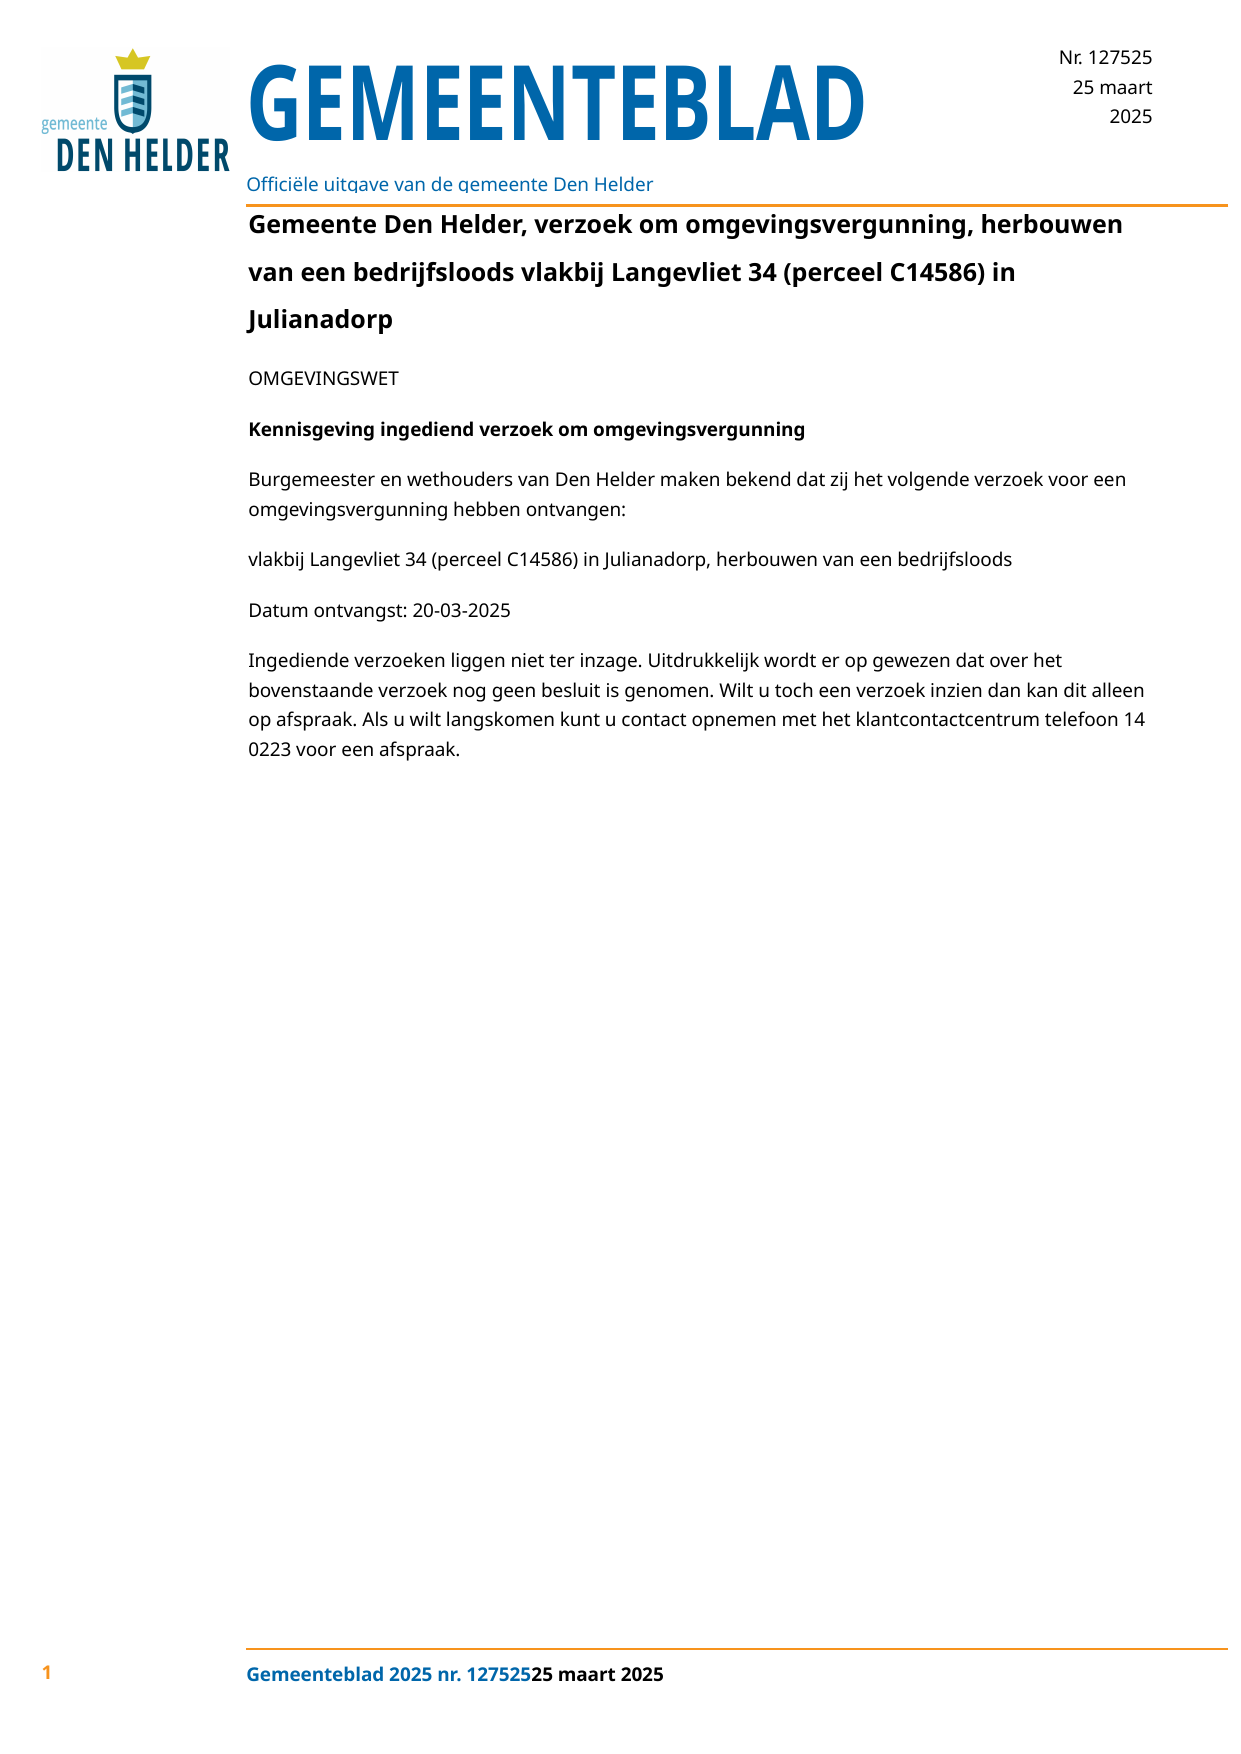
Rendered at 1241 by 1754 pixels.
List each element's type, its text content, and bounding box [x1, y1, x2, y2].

text Ingediende verzoeken liggen niet ter inzage. Uitdrukkelijk wordt er op gewezen dat over het bovenstaande verzoek nog geen besluit is genomen. Wilt u toch een verzoek inzien dan kan dit alleen op afspraak. Als u wilt langskomen kunt u contact opnemen met het klantcontactcentrum telefoon 14 0223 voor een afspraak. [248, 647, 1152, 762]
picture [130, 157, 135, 172]
text Burgemeester en wethouders van Den Helder maken bekend dat zij het volgende verzoek voor een omgevingsvergunning hebben ontvangen: [248, 466, 1152, 522]
text Datum ontvangst: 20-03-2025 [248, 597, 1152, 622]
picture [220, 160, 224, 172]
text Gemeente Den Helder, verzoek om omgevingsvergunning, herbouwen van een bedrijfsloods vlakbij Langevliet 34 (perceel C14586) in Julianadorp [248, 207, 1152, 336]
picture [182, 144, 187, 165]
picture [100, 154, 106, 172]
text vlakbij Langevliet 34 (perceel C14586) in Julianadorp, herbouwen van een bedrijfsloods [248, 546, 1152, 572]
text OMGEVINGSWET [248, 366, 1152, 391]
picture [41, 47, 231, 172]
text Kennisgeving ingediend verzoek om omgevingsvergunning [248, 416, 1152, 442]
picture [63, 144, 68, 165]
